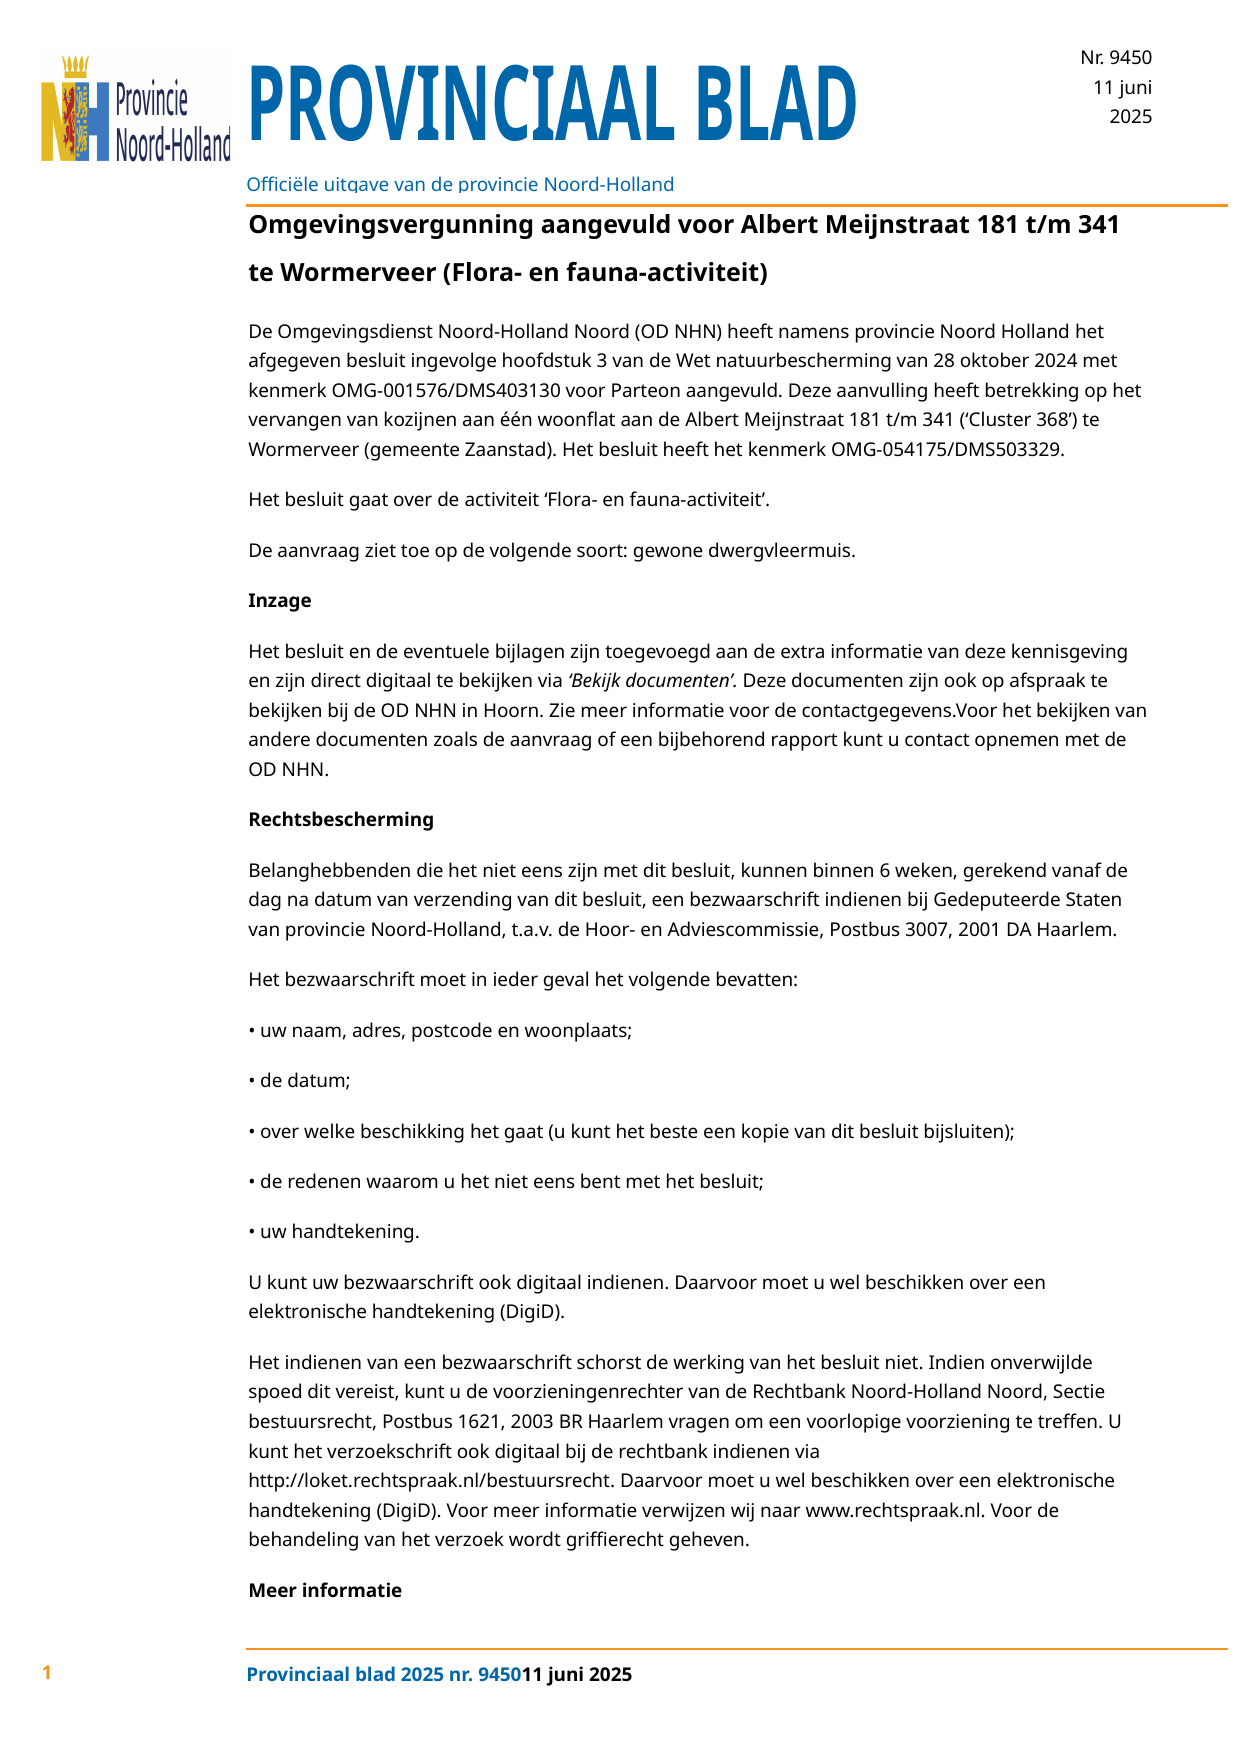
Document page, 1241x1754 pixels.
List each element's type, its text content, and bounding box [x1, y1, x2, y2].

text • uw handtekening. [248, 1219, 1152, 1244]
text Het besluit gaat over de activiteit ‘Flora- en fauna-activiteit’. [248, 487, 1152, 512]
text U kunt uw bezwaarschrift ook digitaal indienen. Daarvoor moet u wel beschikken over een elektronische handtekening (DigiD). [248, 1269, 1152, 1324]
text Meer informatie [248, 1577, 1152, 1603]
text Inzage [248, 587, 1152, 613]
text Rechtsbescherming [248, 807, 1152, 832]
text • de datum; [248, 1067, 1152, 1093]
text Het indienen van een bezwaarschrift schorst de werking van het besluit niet. Indien onverwijlde spoed dit vereist, kunt u de voorzieningenrechter van de Rechtbank Noord-Holland Noord, Sectie bestuursrecht, Postbus 1621, 2003 BR Haarlem vragen om een voorlopige voorziening te treffen. U kunt het verzoekschrift ook digitaal bij de rechtbank indienen via http://loket.rechtspraak.nl/bestuursrecht. Daarvoor moet u wel beschikken over een elektronische handtekening (DigiD). Voor meer informatie verwijzen wij naar www.rechtspraak.nl. Voor de behandeling van het verzoek wordt griffierecht geheven. [248, 1349, 1152, 1552]
text De Omgevingsdienst Noord-Holland Noord (OD NHN) heeft namens provincie Noord Holland het afgegeven besluit ingevolge hoofdstuk 3 van de Wet natuurbescherming van 28 oktober 2024 met kenmerk OMG-001576/DMS403130 voor Parteon aangevuld. Deze aanvulling heeft betrekking op het vervangen van kozijnen aan één woonflat aan de Albert Meijnstraat 181 t/m 341 (‘Cluster 368’) te Wormerveer (gemeente Zaanstad). Het besluit heeft het kenmerk OMG-054175/DMS503329. [248, 318, 1152, 462]
text Het besluit en de eventuele bijlagen zijn toegevoegd aan de extra informatie van deze kennisgeving en zijn direct digitaal te bekijken via ‘Bekijk documenten’. Deze documenten zijn ook op afspraak te bekijken bij de OD NHN in Hoorn. Zie meer informatie voor de contactgegevens.Voor het bekijken van andere documenten zoals de aanvraag of een bijbehorend rapport kunt u contact opnemen met de OD NHN. [248, 638, 1152, 782]
text Omgevingsvergunning aangevuld voor Albert Meijnstraat 181 t/m 341 te Wormerveer (Flora- en fauna-activiteit) [248, 207, 1152, 288]
text • uw naam, adres, postcode en woonplaats; [248, 1017, 1152, 1043]
text • de redenen waarom u het niet eens bent met het besluit; [248, 1168, 1152, 1194]
text Belanghebbenden die het niet eens zijn met dit besluit, kunnen binnen 6 weken, gerekend vanaf de dag na datum van verzending van dit besluit, een bezwaarschrift indienen bij Gedeputeerde Staten van provincie Noord-Holland, t.a.v. de Hoor- en Adviescommissie, Postbus 3007, 2001 DA Haarlem. [248, 857, 1152, 942]
text De aanvraag ziet toe op de volgende soort: gewone dwergvleermuis. [248, 537, 1152, 563]
text • over welke beschikking het gaat (u kunt het beste een kopie van dit besluit bijsluiten); [248, 1118, 1152, 1144]
picture [41, 47, 231, 172]
text Het bezwaarschrift moet in ieder geval het volgende bevatten: [248, 967, 1152, 992]
